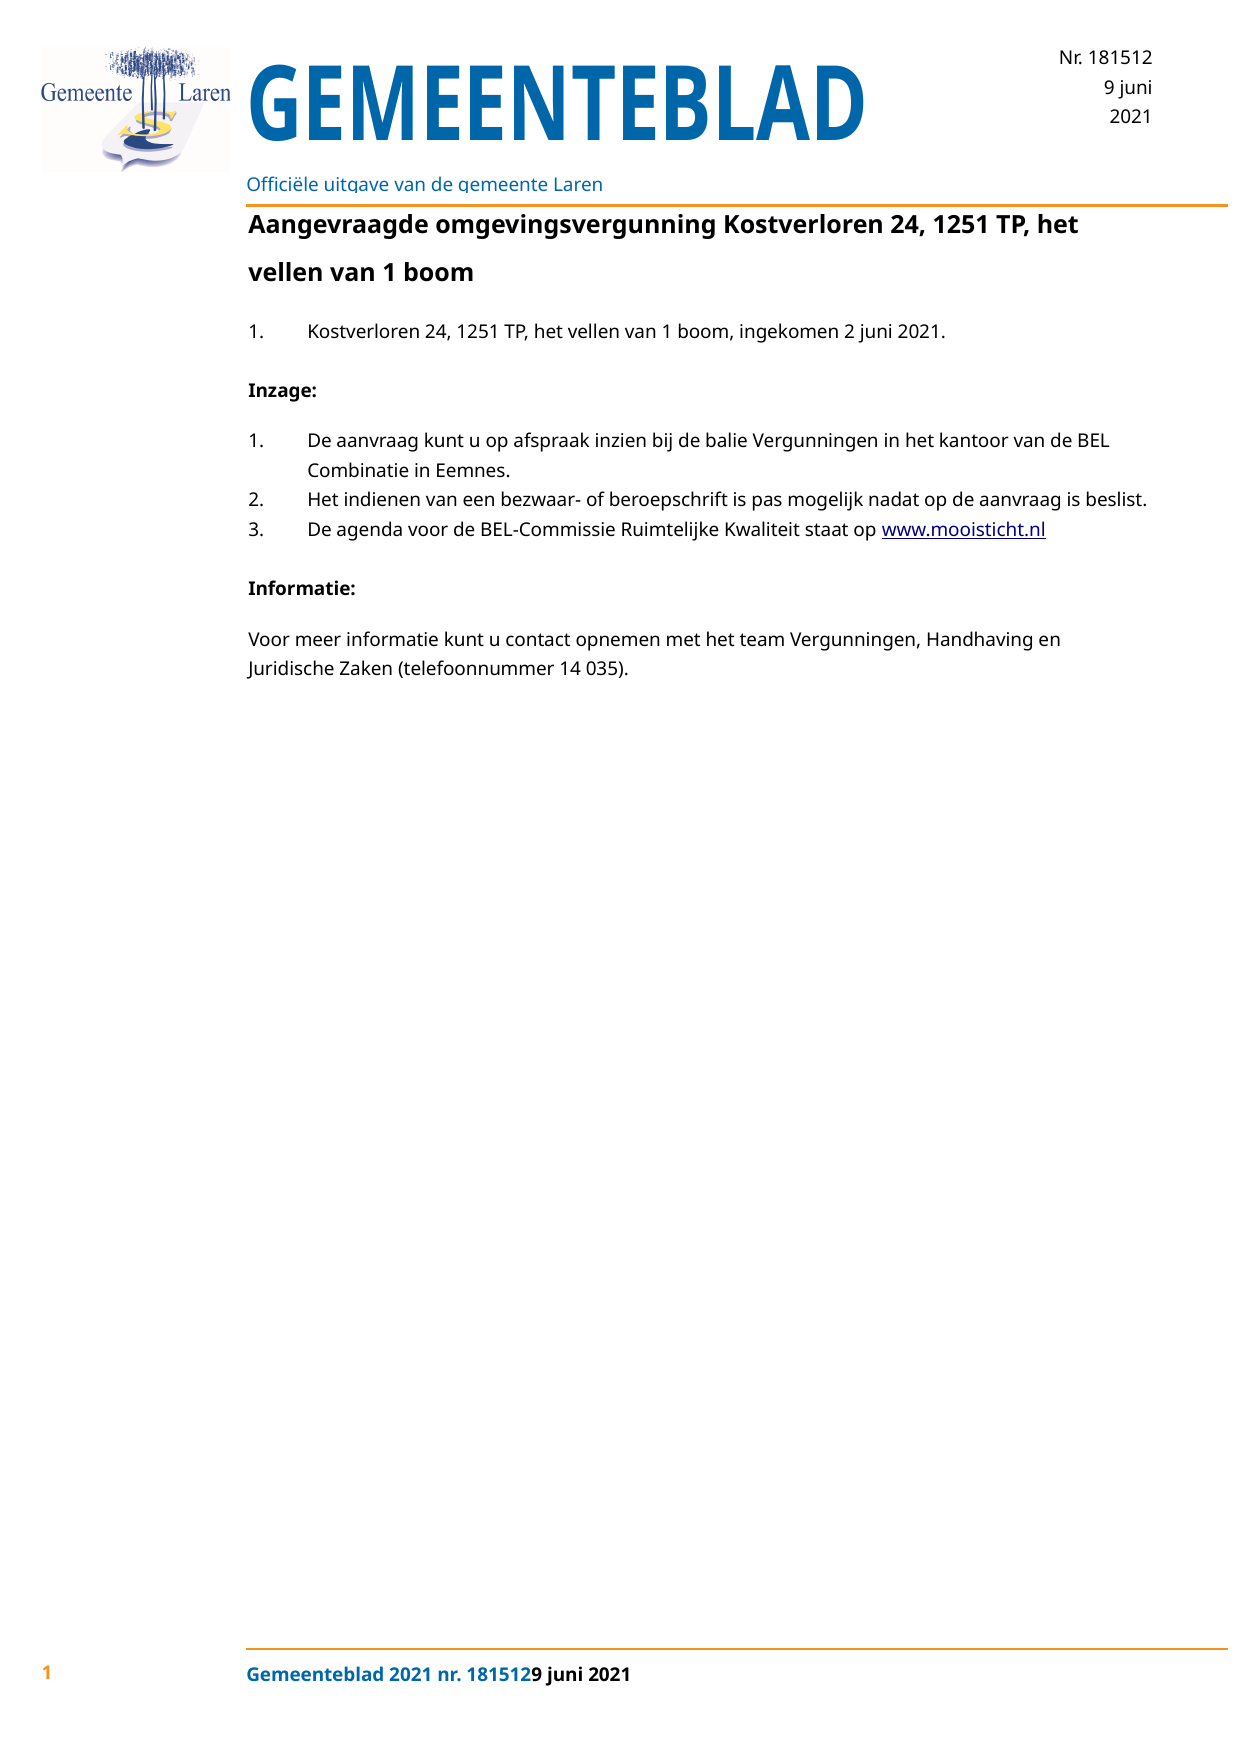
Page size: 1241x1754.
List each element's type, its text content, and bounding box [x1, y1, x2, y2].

text Aangevraagde omgevingsvergunning Kostverloren 24, 1251 TP, het vellen van 1 boom [248, 207, 1152, 288]
text Inzage: [248, 377, 1152, 403]
list De aanvraag kunt u op afspraak inzien bij de balie Vergunningen in het kantoor van de BEL Combinatie in Eemnes. [248, 427, 1152, 483]
text Informatie: [248, 575, 1152, 601]
list Kostverloren 24, 1251 TP, het vellen van 1 boom, ingekomen 2 juni 2021. [248, 318, 1152, 344]
picture [41, 47, 231, 172]
list De agenda voor de BEL-Commissie Ruimtelijke Kwaliteit staat op www.mooisticht.nl [248, 516, 1152, 542]
text Voor meer informatie kunt u contact opnemen met het team Vergunningen, Handhaving en Juridische Zaken (telefoonnummer 14 035). [248, 626, 1152, 681]
list Het indienen van een bezwaar- of beroepschrift is pas mogelijk nadat op de aanvraag is beslist. [248, 487, 1152, 512]
